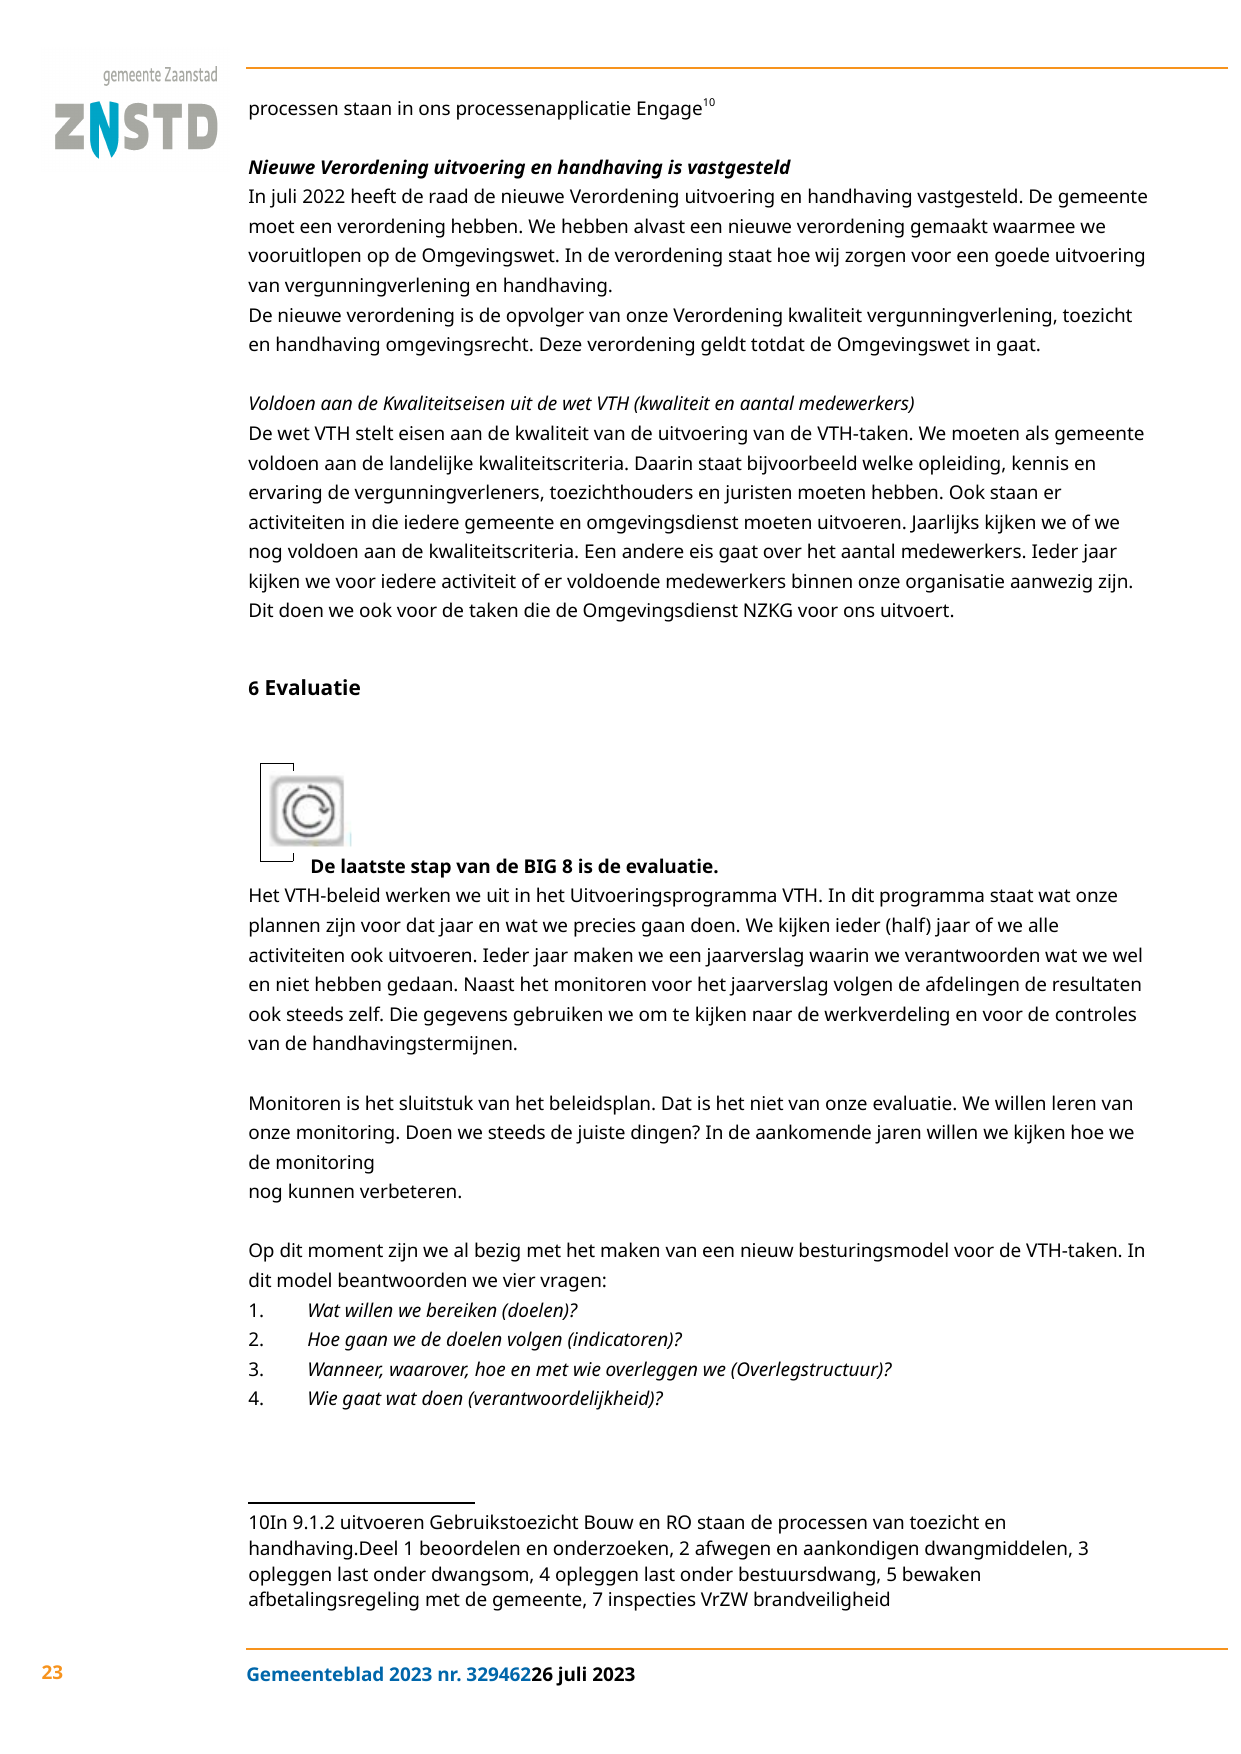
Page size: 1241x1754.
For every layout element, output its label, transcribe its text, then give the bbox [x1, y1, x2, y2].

list Wat willen we bereiken (doelen)? [248, 1297, 1152, 1323]
text Het VTH-beleid werken we uit in het Uitvoeringsprogramma VTH. In dit programma staat wat onze plannen zijn voor dat jaar en wat we precies gaan doen. We kijken ieder (half) jaar of we alle activiteiten ook uitvoeren. Ieder jaar maken we een jaarverslag waarin we verantwoorden wat we wel en niet hebben gedaan. Naast het monitoren voor het jaarverslag volgen de afdelingen de resultaten ook steeds zelf. Die gegevens gebruiken we om te kijken naar de werkverdeling en voor de controles van de handhavingstermijnen. [248, 883, 1152, 1056]
list Hoe gaan we de doelen volgen (indicatoren)? [248, 1326, 1152, 1352]
text 6 Evaluatie [248, 673, 1152, 701]
text De laatste stap van de BIG 8 is de evaluatie. [248, 751, 1152, 879]
text Nieuwe Verordening uitvoering en handhaving is vastgesteld [248, 154, 1152, 180]
text processen staan in ons processenapplicatie Engage [248, 95, 1152, 121]
text Monitoren is het sluitstuk van het beleidsplan. Dat is het niet van onze evaluatie. We willen leren van onze monitoring. Doen we steeds de juiste dingen? In de aankomende jaren willen we kijken hoe we de monitoring [248, 1090, 1152, 1175]
text Voldoen aan de Kwaliteitseisen uit de wet VTH (kwaliteit en aantal medewerkers) [248, 391, 1152, 416]
text De nieuwe verordening is de opvolger van onze Verordening kwaliteit vergunningverlening, toezicht en handhaving omgevingsrecht. Deze verordening geldt totdat de Omgevingswet in gaat. [248, 302, 1152, 357]
text Op dit moment zijn we al bezig met het maken van een nieuw besturingsmodel voor de VTH-taken. In dit model beantwoorden we vier vragen: [248, 1238, 1152, 1293]
text De wet VTH stelt eisen aan de kwaliteit van de uitvoering van de VTH-taken. We moeten als gemeente voldoen aan de landelijke kwaliteitscriteria. Daarin staat bijvoorbeeld welke opleiding, kennis en ervaring de vergunningverleners, toezichthouders en juristen moeten hebben. Ook staan er activiteiten in die iedere gemeente en omgevingsdienst moeten uitvoeren. Jaarlijks kijken we of we nog voldoen aan de kwaliteitscriteria. Een andere eis gaat over het aantal medewerkers. Ieder jaar kijken we voor iedere activiteit of er voldoende medewerkers binnen onze organisatie aanwezig zijn. Dit doen we ook voor de taken die de Omgevingsdienst NZKG voor ons uitvoert. [248, 420, 1152, 623]
list Wanneer, waarover, hoe en met wie overleggen we (Overlegstructuur)? [248, 1356, 1152, 1382]
text In 9.1.2 uitvoeren Gebruikstoezicht Bouw en RO staan de processen van toezicht en handhaving.Deel 1 beoordelen en onderzoeken, 2 afwegen en aankondigen dwangmiddelen, 3 opleggen last onder dwangsom, 4 opleggen last onder bestuursdwang, 5 bewaken afbetalingsregeling met de gemeente, 7 inspecties VrZW brandveiligheid [248, 1509, 1152, 1612]
picture [41, 47, 231, 172]
text nog kunnen verbeteren. [248, 1178, 1152, 1204]
picture [268, 771, 352, 853]
text In juli 2022 heeft de raad de nieuwe Verordening uitvoering en handhaving vastgesteld. De gemeente moet een verordening hebben. We hebben alvast een nieuwe verordening gemaakt waarmee we vooruitlopen op de Omgevingswet. In de verordening staat hoe wij zorgen voor een goede uitvoering van vergunningverlening en handhaving. [248, 183, 1152, 298]
list Wie gaat wat doen (verantwoordelijkheid)? [248, 1386, 1152, 1411]
